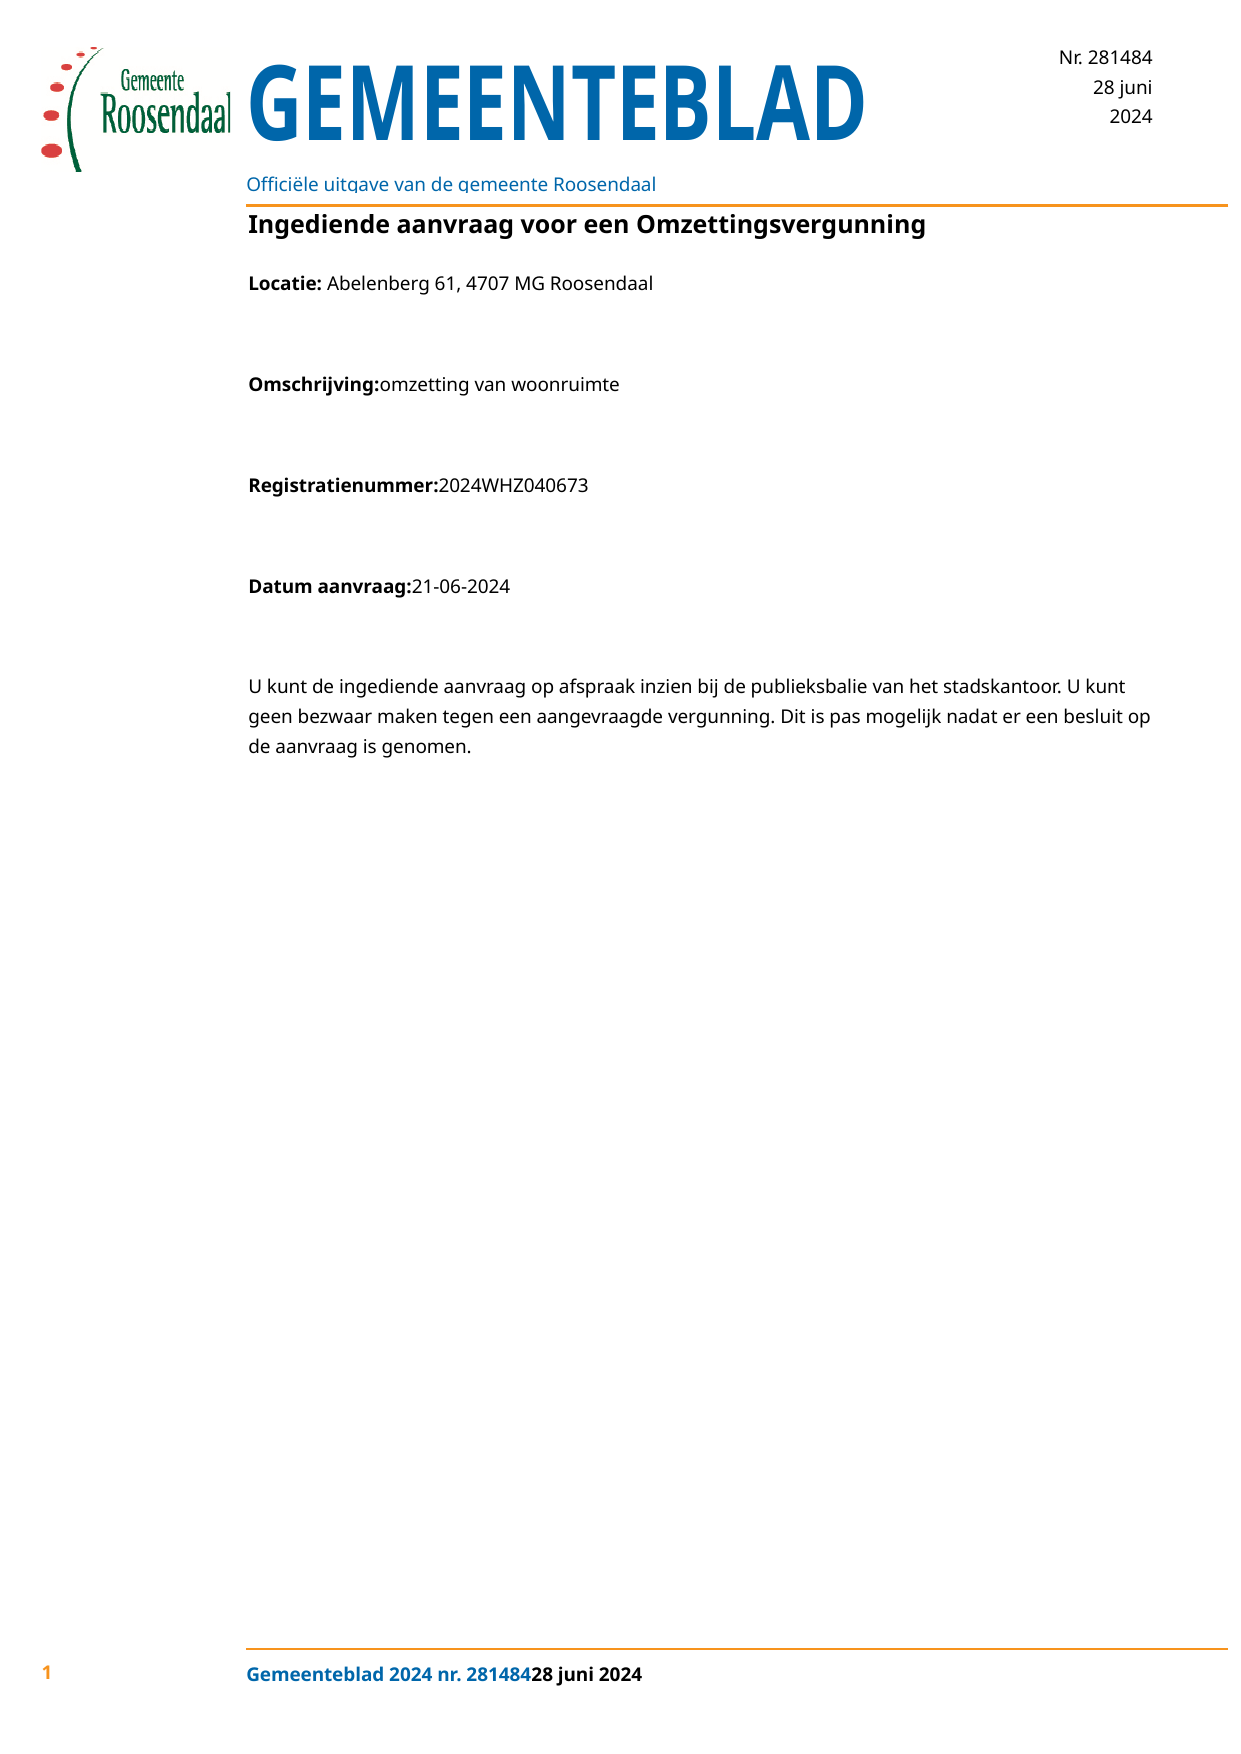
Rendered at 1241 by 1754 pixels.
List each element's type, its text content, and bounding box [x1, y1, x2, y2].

text Registratienummer:2024WHZ040673 [248, 472, 1152, 498]
picture [41, 47, 231, 172]
text Omschrijving:omzetting van woonruimte [248, 371, 1152, 397]
text Ingediende aanvraag voor een Omzettingsvergunning [248, 207, 1152, 241]
text U kunt de ingediende aanvraag op afspraak inzien bij de publieksbalie van het stadskantoor. U kunt geen bezwaar maken tegen een aangevraagde vergunning. Dit is pas mogelijk nadat er een besluit op de aanvraag is genomen. [248, 674, 1152, 758]
text Datum aanvraag:21-06-2024 [248, 573, 1152, 598]
text Locatie: Abelenberg 61, 4707 MG Roosendaal [248, 270, 1152, 296]
